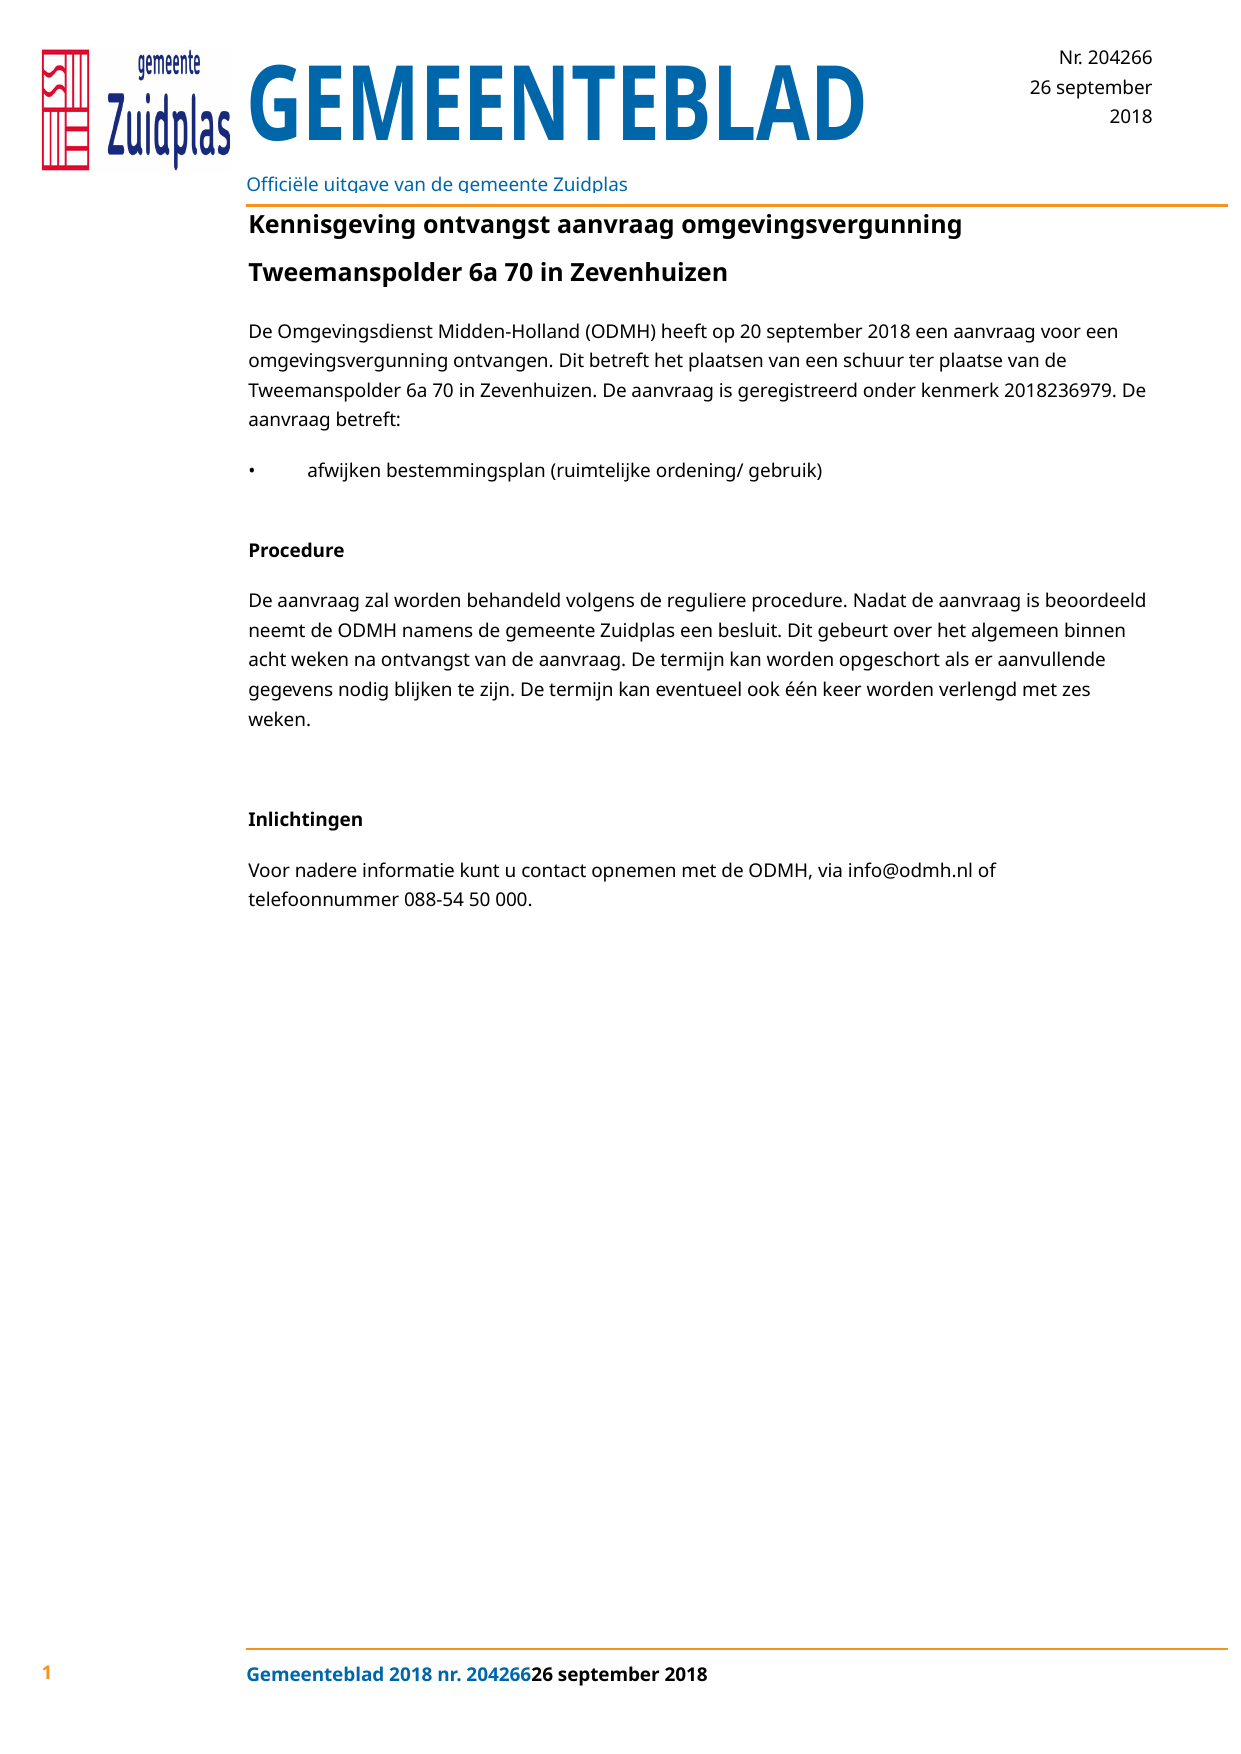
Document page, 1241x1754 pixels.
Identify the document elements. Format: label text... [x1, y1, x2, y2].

picture [41, 47, 231, 172]
text De Omgevingsdienst Midden-Holland (ODMH) heeft op 20 september 2018 een aanvraag voor een omgevingsvergunning ontvangen. Dit betreft het plaatsen van een schuur ter plaatse van de Tweemanspolder 6a 70 in Zevenhuizen. De aanvraag is geregistreerd onder kenmerk 2018236979. De aanvraag betreft: [248, 318, 1152, 432]
text Kennisgeving ontvangst aanvraag omgevingsvergunning Tweemanspolder 6a 70 in Zevenhuizen [248, 207, 1152, 288]
text Inlichtingen [248, 807, 1152, 832]
text Voor nadere informatie kunt u contact opnemen met de ODMH, via info@odmh.nl of telefoonnummer 088-54 50 000. [248, 857, 1152, 912]
text De aanvraag zal worden behandeld volgens de reguliere procedure. Nadat de aanvraag is beoordeeld neemt de ODMH namens de gemeente Zuidplas een besluit. Dit gebeurt over het algemeen binnen acht weken na ontvangst van de aanvraag. De termijn kan worden opgeschort als er aanvullende gegevens nodig blijken te zijn. De termijn kan eventueel ook één keer worden verlengd met zes weken. [248, 587, 1152, 732]
text Procedure [248, 537, 1152, 563]
list afwijken bestemmingsplan (ruimtelijke ordening/ gebruik) [248, 457, 1152, 483]
